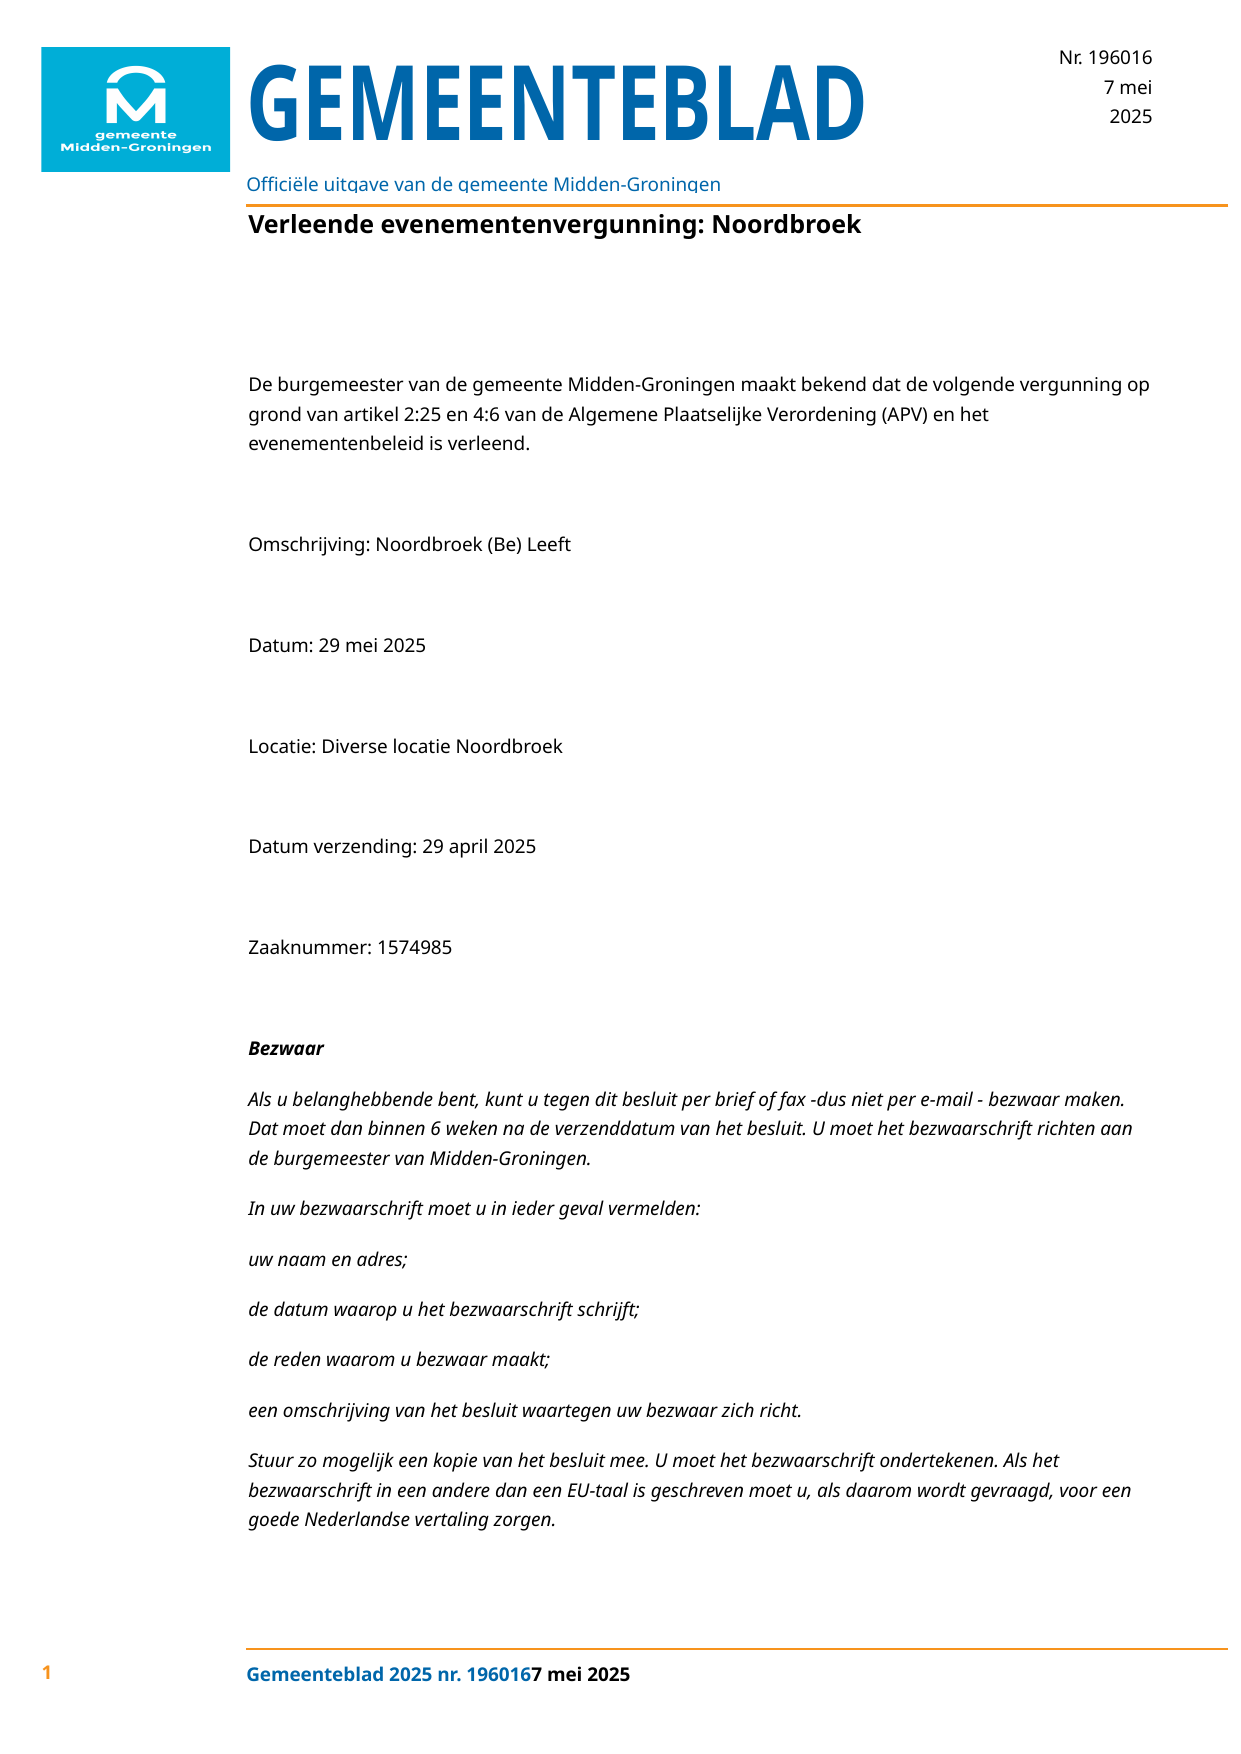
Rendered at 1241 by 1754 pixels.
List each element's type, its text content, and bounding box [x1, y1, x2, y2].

text Zaaknummer: 1574985 [248, 934, 1152, 960]
picture [184, 146, 190, 153]
picture [108, 66, 164, 82]
text Bezwaar [248, 1035, 1152, 1061]
text Datum verzending: 29 april 2025 [248, 834, 1152, 859]
text Omschrijving: Noordbroek (Be) Leeft [248, 531, 1152, 557]
text uw naam en adres; [248, 1246, 1152, 1271]
text In uw bezwaarschrift moet u in ieder geval vermelden: [248, 1195, 1152, 1221]
text De burgemeester van de gemeente Midden-Groningen maakt bekend dat de volgende vergunning op grond van artikel 2:25 en 4:6 van de Algemene Plaatselijke Verordening (APV) en het evenementenbeleid is verleend. [248, 371, 1152, 456]
text Als u belanghebbende bent, kunt u tegen dit besluit per brief of fax -dus niet per e-mail - bezwaar maken. Dat moet dan binnen 6 weken na de verzenddatum van het besluit. U moet het bezwaarschrift richten aan de burgemeester van Midden-Groningen. [248, 1086, 1152, 1171]
text de reden waarom u bezwaar maakt; [248, 1347, 1152, 1372]
text Datum: 29 mei 2025 [248, 632, 1152, 658]
text Verleende evenementenvergunning: Noordbroek [248, 207, 1152, 241]
picture [107, 89, 165, 122]
text Stuur zo mogelijk een kopie van het besluit mee. U moet het bezwaarschrift ondertekenen. Als het bezwaarschrift in een andere dan een EU-taal is geschreven moet u, als daarom wordt gevraagd, voor een goede Nederlandse vertaling zorgen. [248, 1447, 1152, 1532]
text de datum waarop u het bezwaarschrift schrijft; [248, 1296, 1152, 1322]
text Locatie: Diverse locatie Noordbroek [248, 733, 1152, 758]
text een omschrijving van het besluit waartegen uw bezwaar zich richt. [248, 1397, 1152, 1423]
